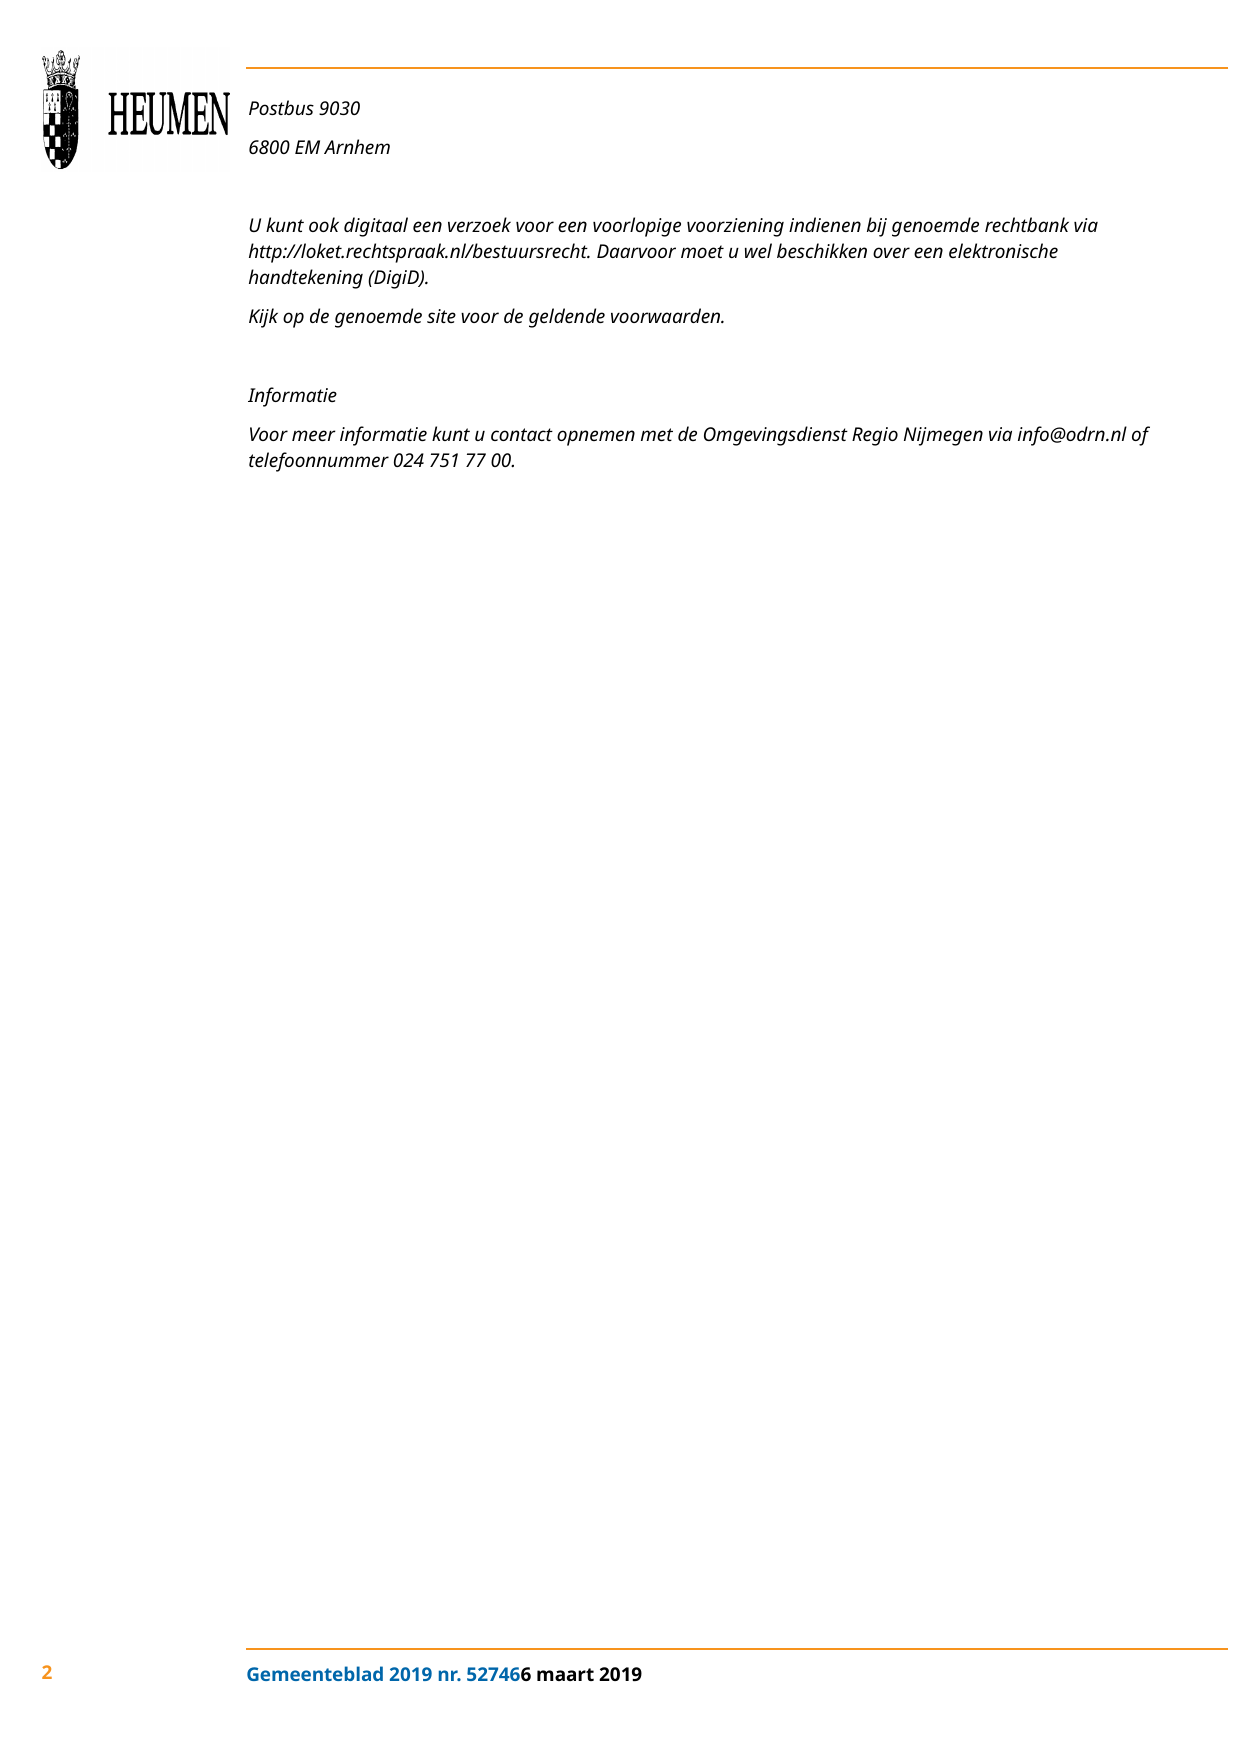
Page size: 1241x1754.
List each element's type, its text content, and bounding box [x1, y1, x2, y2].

text Voor meer informatie kunt u contact opnemen met de Omgevingsdienst Regio Nijmegen via info@odrn.nl of telefoonnummer 024 751 77 00. [248, 421, 1152, 473]
text 6800 EM Arnhem [248, 134, 1152, 160]
picture [41, 47, 231, 172]
text Kijk op de genoemde site voor de geldende voorwaarden. [248, 303, 1152, 329]
text Informatie [248, 382, 1152, 408]
text Postbus 9030 [248, 95, 1152, 121]
text U kunt ook digitaal een verzoek voor een voorlopige voorziening indienen bij genoemde rechtbank via http://loket.rechtspraak.nl/bestuursrecht. Daarvoor moet u wel beschikken over een elektronische handtekening (DigiD). [248, 213, 1152, 290]
